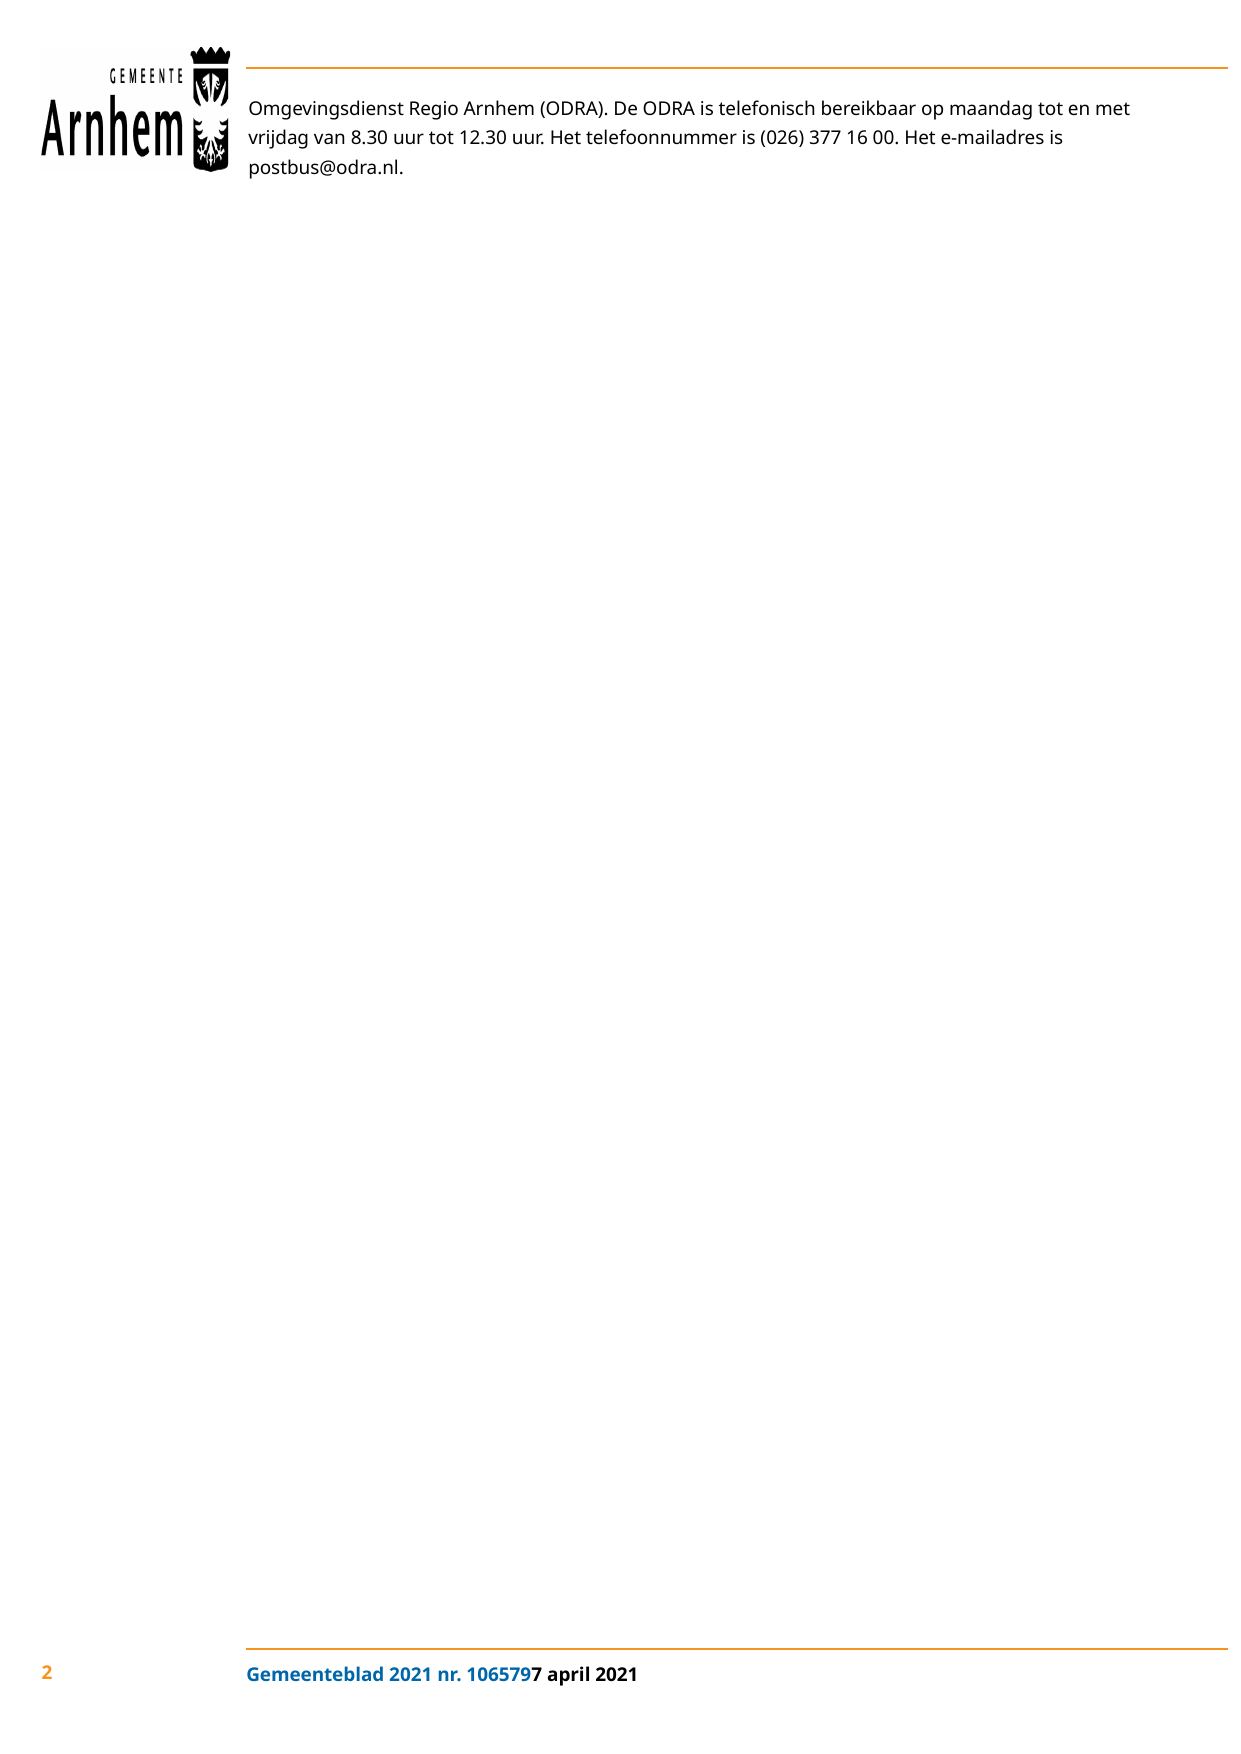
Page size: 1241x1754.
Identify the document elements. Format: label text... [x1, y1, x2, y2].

text Omgevingsdienst Regio Arnhem (ODRA). De ODRA is telefonisch bereikbaar op maandag tot en met vrijdag van 8.30 uur tot 12.30 uur. Het telefoonnummer is (026) 377 16 00. Het e-mailadres is postbus@odra.nl. [248, 95, 1152, 180]
picture [41, 47, 231, 172]
